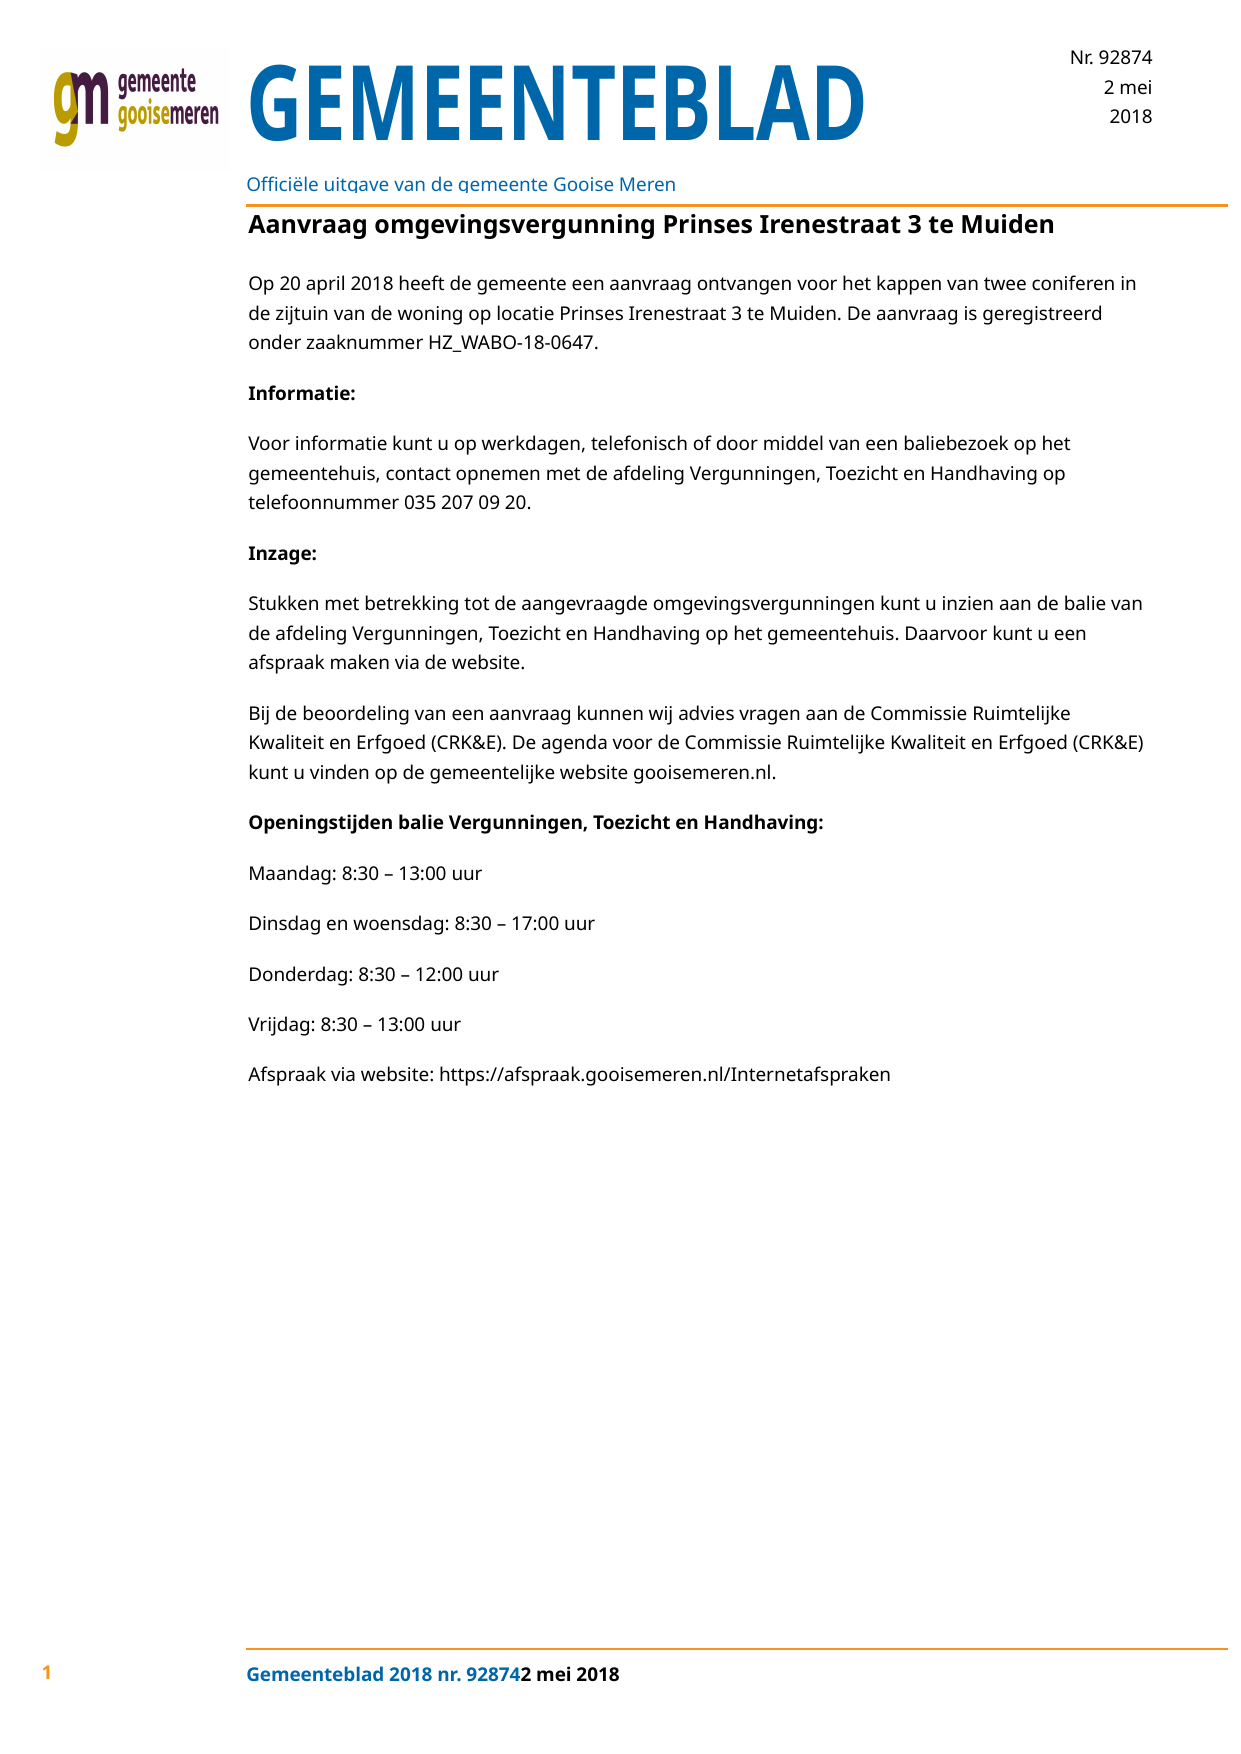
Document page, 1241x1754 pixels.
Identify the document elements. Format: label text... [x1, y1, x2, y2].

text Aanvraag omgevingsvergunning Prinses Irenestraat 3 te Muiden [248, 207, 1152, 241]
text Voor informatie kunt u op werkdagen, telefonisch of door middel van een baliebezoek op het gemeentehuis, contact opnemen met de afdeling Vergunningen, Toezicht en Handhaving op telefoonnummer 035 207 09 20. [248, 430, 1152, 515]
picture [41, 47, 231, 172]
text Maandag: 8:30 – 13:00 uur [248, 860, 1152, 886]
text Inzage: [248, 540, 1152, 566]
text Op 20 april 2018 heeft de gemeente een aanvraag ontvangen voor het kappen van twee coniferen in de zijtuin van de woning op locatie Prinses Irenestraat 3 te Muiden. De aanvraag is geregistreerd onder zaaknummer HZ_WABO-18-0647. [248, 270, 1152, 355]
text Afspraak via website: https://afspraak.gooisemeren.nl/Internetafspraken [248, 1062, 1152, 1087]
text Bij de beoordeling van een aanvraag kunnen wij advies vragen aan de Commissie Ruimtelijke Kwaliteit en Erfgoed (CRK&E). De agenda voor de Commissie Ruimtelijke Kwaliteit en Erfgoed (CRK&E) kunt u vinden op de gemeentelijke website gooisemeren.nl. [248, 700, 1152, 785]
text Donderdag: 8:30 – 12:00 uur [248, 961, 1152, 986]
text Informatie: [248, 380, 1152, 406]
text Openingstijden balie Vergunningen, Toezicht en Handhaving: [248, 809, 1152, 835]
text Vrijdag: 8:30 – 13:00 uur [248, 1011, 1152, 1037]
text Stukken met betrekking tot de aangevraagde omgevingsvergunningen kunt u inzien aan de balie van de afdeling Vergunningen, Toezicht en Handhaving op het gemeentehuis. Daarvoor kunt u een afspraak maken via de website. [248, 590, 1152, 675]
text Dinsdag en woensdag: 8:30 – 17:00 uur [248, 910, 1152, 936]
